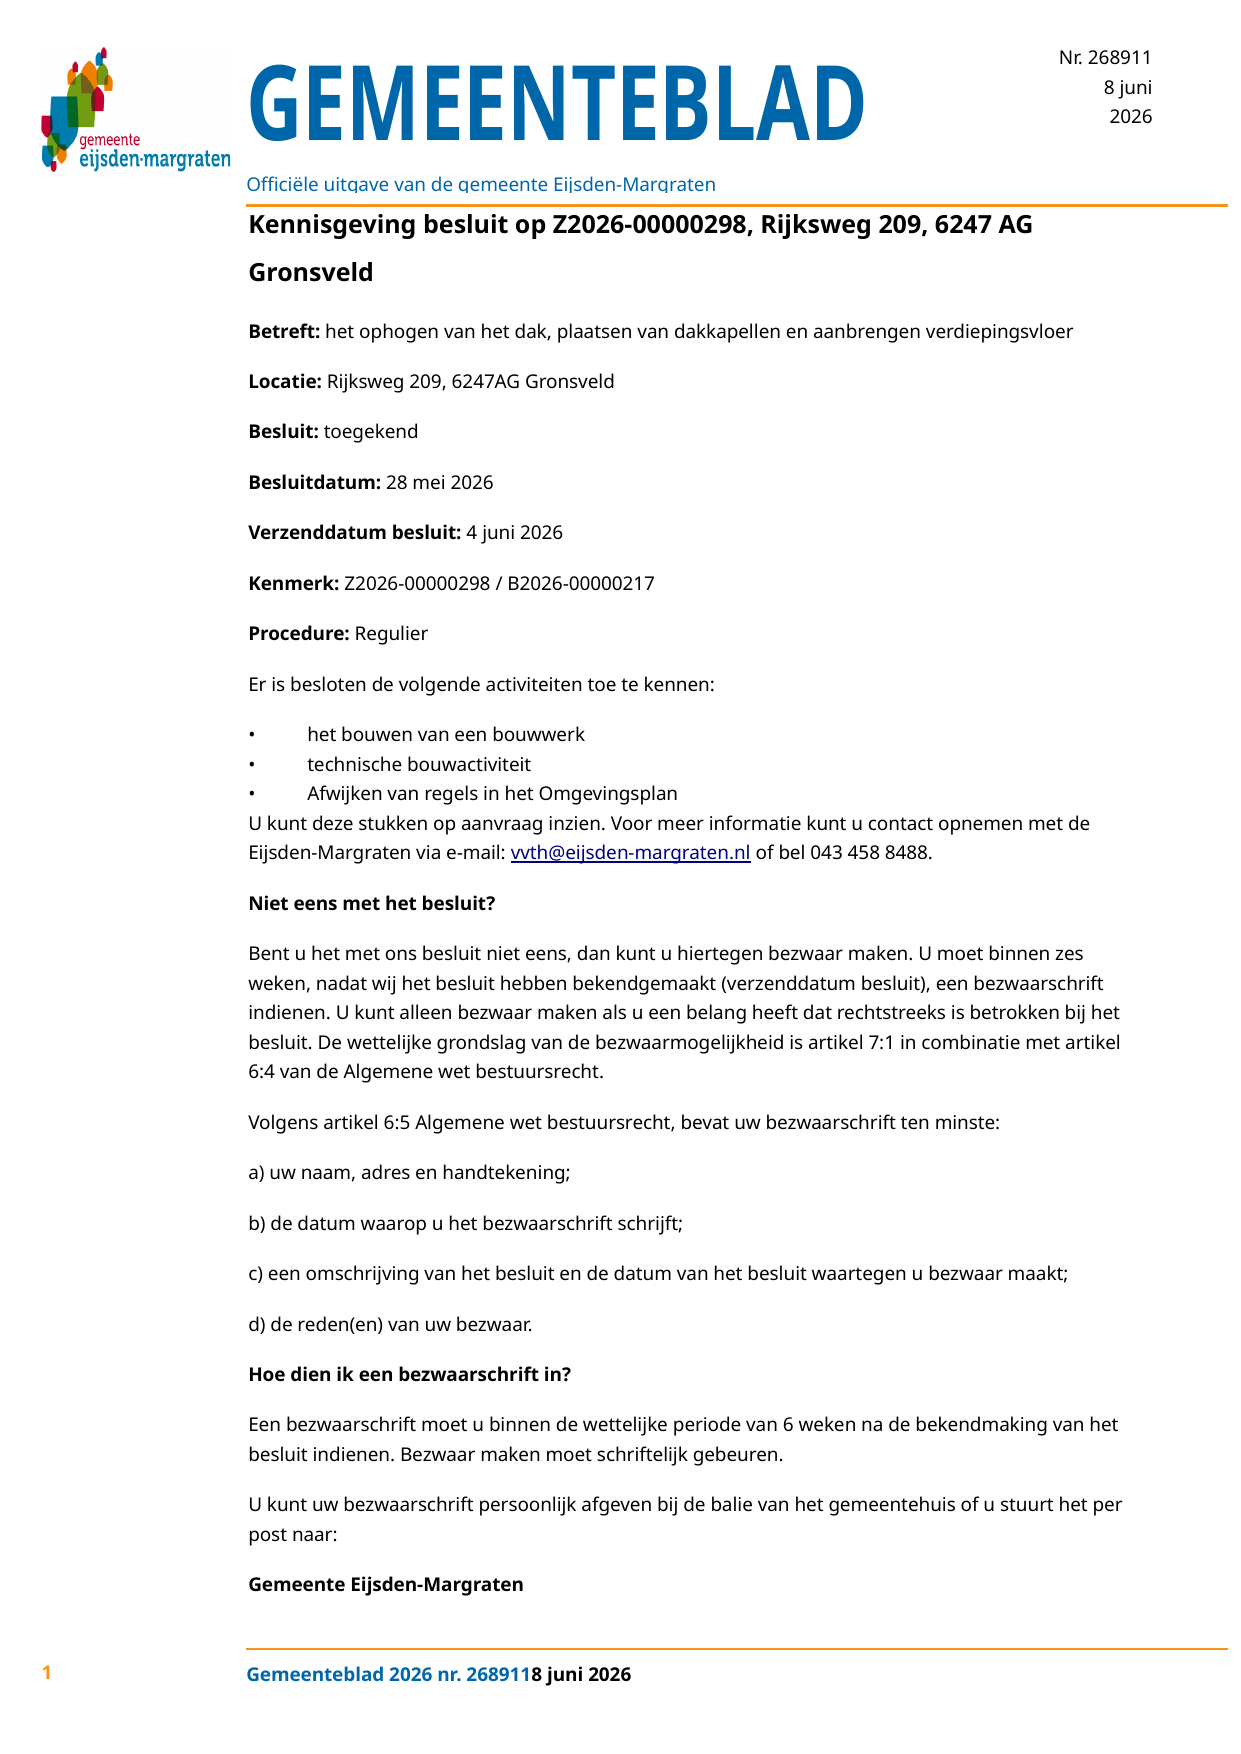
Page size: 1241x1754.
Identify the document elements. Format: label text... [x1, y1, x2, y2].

text Besluitdatum: 28 mei 2026 [248, 469, 1152, 495]
text d) de reden(en) van uw bezwaar. [248, 1311, 1152, 1337]
text Locatie: Rijksweg 209, 6247AG Gronsveld [248, 368, 1152, 394]
text a) uw naam, adres en handtekening; [248, 1159, 1152, 1185]
picture [41, 47, 231, 172]
text Kennisgeving besluit op Z2026-00000298, Rijksweg 209, 6247 AG Gronsveld [248, 207, 1152, 288]
text Besluit: toegekend [248, 419, 1152, 444]
text Niet eens met het besluit? [248, 890, 1152, 916]
text U kunt deze stukken op aanvraag inzien. Voor meer informatie kunt u contact opnemen met de Eijsden-Margraten via e-mail: vvth@eijsden-margraten.nl of bel 043 458 8488. [248, 810, 1152, 865]
text U kunt uw bezwaarschrift persoonlijk afgeven bij de balie van het gemeentehuis of u stuurt het per post naar: [248, 1492, 1152, 1547]
text Kenmerk: Z2026-00000298 / B2026-00000217 [248, 570, 1152, 596]
text Er is besloten de volgende activiteiten toe te kennen: [248, 671, 1152, 697]
text Procedure: Regulier [248, 620, 1152, 646]
text Gemeente Eijsden-Margraten [248, 1572, 1152, 1597]
text Bent u het met ons besluit niet eens, dan kunt u hiertegen bezwaar maken. U moet binnen zes weken, nadat wij het besluit hebben bekendgemaakt (verzenddatum besluit), een bezwaarschrift indienen. U kunt alleen bezwaar maken als u een belang heeft dat rechtstreeks is betrokken bij het besluit. De wettelijke grondslag van de bezwaarmogelijkheid is artikel 7:1 in combinatie met artikel 6:4 van de Algemene wet bestuursrecht. [248, 940, 1152, 1084]
text Verzenddatum besluit: 4 juni 2026 [248, 519, 1152, 545]
list Afwijken van regels in het Omgevingsplan [248, 780, 1152, 806]
list het bouwen van een bouwwerk [248, 721, 1152, 747]
text b) de datum waarop u het bezwaarschrift schrijft; [248, 1210, 1152, 1236]
list technische bouwactiviteit [248, 751, 1152, 777]
text Hoe dien ik een bezwaarschrift in? [248, 1361, 1152, 1387]
text c) een omschrijving van het besluit en de datum van het besluit waartegen u bezwaar maakt; [248, 1260, 1152, 1286]
text Volgens artikel 6:5 Algemene wet bestuursrecht, bevat uw bezwaarschrift ten minste: [248, 1109, 1152, 1135]
text Betreft: het ophogen van het dak, plaatsen van dakkapellen en aanbrengen verdiepingsvloer [248, 318, 1152, 344]
text Een bezwaarschrift moet u binnen de wettelijke periode van 6 weken na de bekendmaking van het besluit indienen. Bezwaar maken moet schriftelijk gebeuren. [248, 1412, 1152, 1467]
